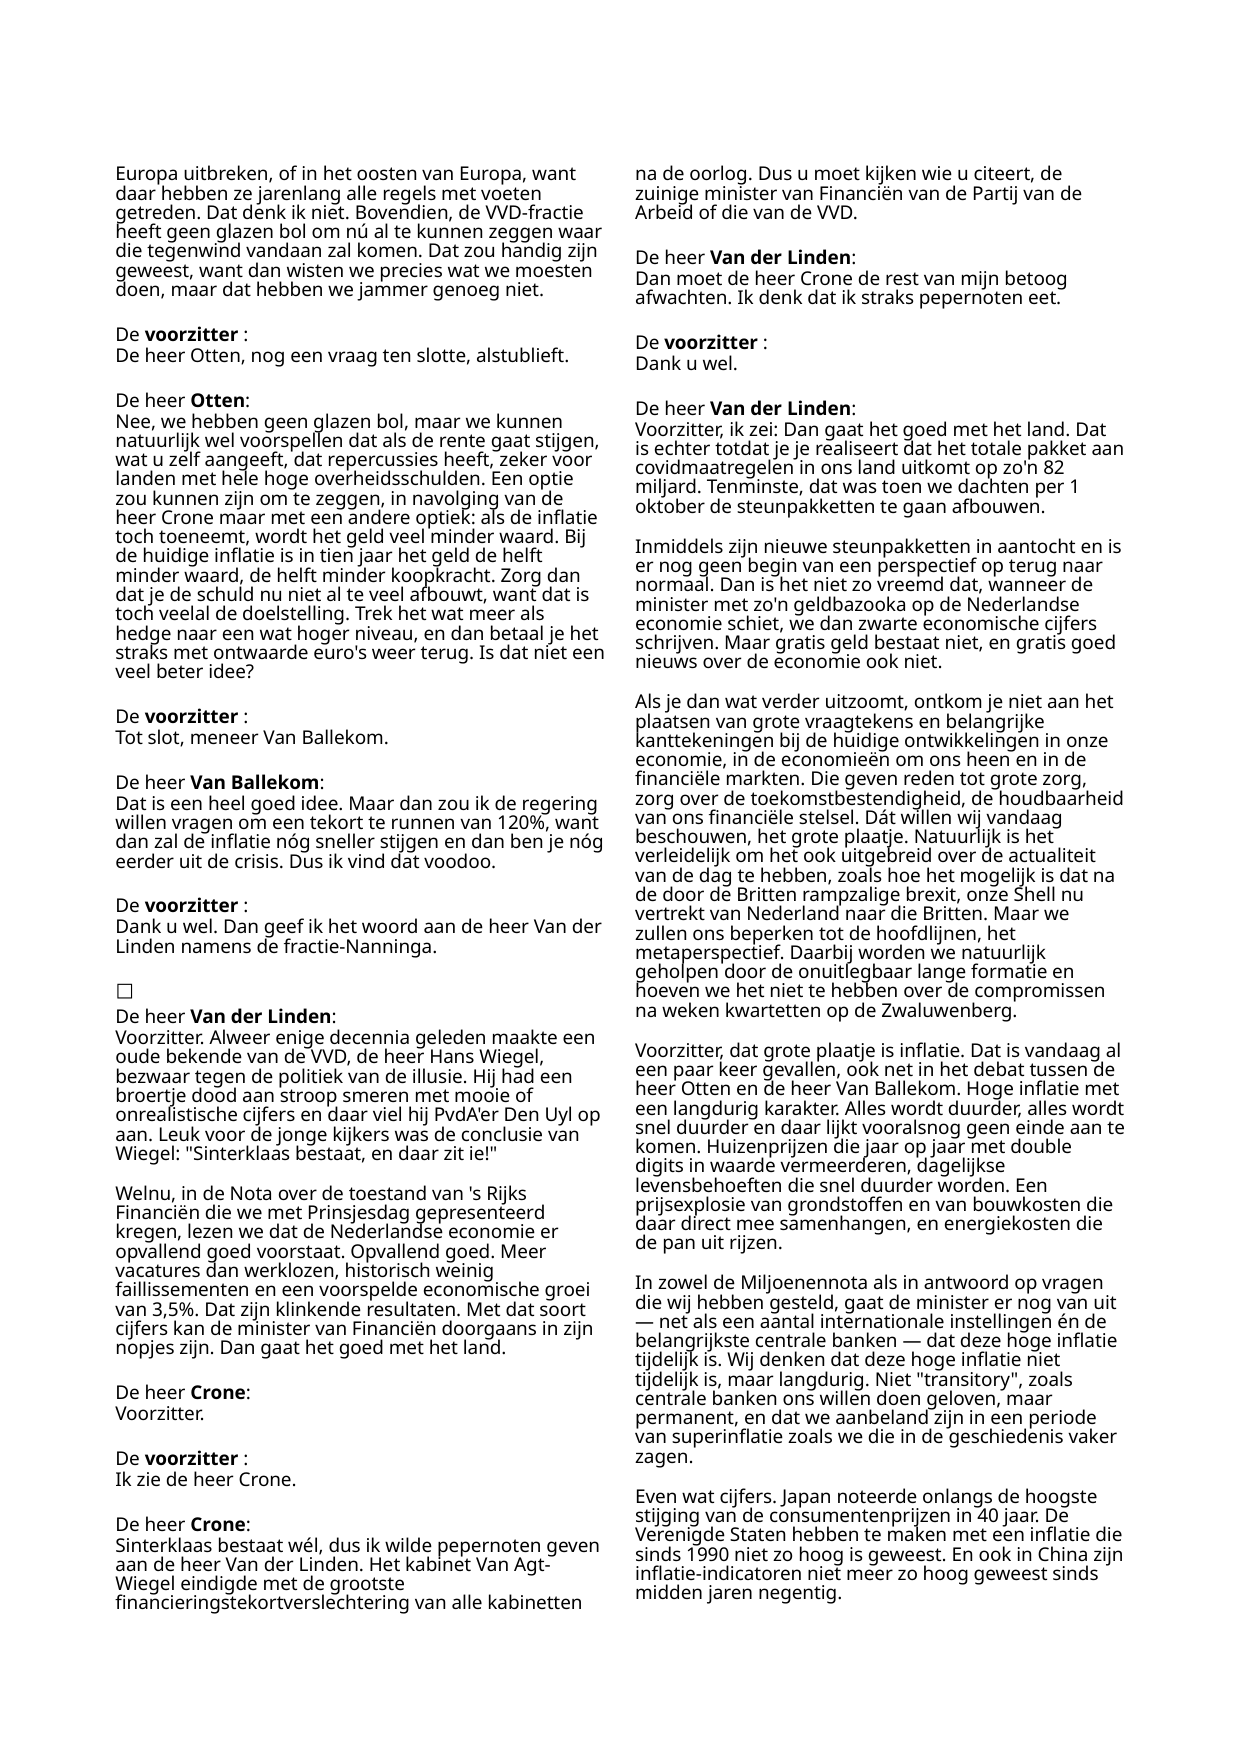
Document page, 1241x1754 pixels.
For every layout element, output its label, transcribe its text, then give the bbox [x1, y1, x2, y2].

text De heer Crone: [115, 1511, 605, 1537]
text na de oorlog. Dus u moet kijken wie u citeert, de zuinige minister van Financiën van de Partij van de Arbeid of die van de VVD. [635, 165, 1125, 223]
text De voorzitter : [115, 703, 605, 729]
text In zowel de Miljoenennota als in antwoord op vragen die wij hebben gesteld, gaat de minister er nog van uit — net als een aantal internationale instellingen én de belangrijkste centrale banken — dat deze hoge inflatie tijdelijk is. Wij denken dat deze hoge inflatie niet tijdelijk is, maar langdurig. Niet "transitory", zoals centrale banken ons willen doen geloven, maar permanent, en dat we aanbeland zijn in een periode van superinflatie zoals we die in de geschiedenis vaker zagen. [635, 1274, 1125, 1467]
text Welnu, in de Nota over de toestand van 's Rijks Financiën die we met Prinsjesdag gepresenteerd kregen, lezen we dat de Nederlandse economie er opvallend goed voorstaat. Opvallend goed. Meer vacatures dan werklozen, historisch weinig faillissementen en een voorspelde economische groei van 3,5%. Dat zijn klinkende resultaten. Met dat soort cijfers kan de minister van Financiën doorgaans in zijn nopjes zijn. Dan gaat het goed met het land. [115, 1185, 605, 1358]
text De heer Van der Linden: [115, 1003, 605, 1029]
text ⬜ [115, 978, 605, 1003]
text De heer Otten, nog een vraag ten slotte, alstublieft. [115, 347, 605, 366]
text Dat is een heel goed idee. Maar dan zou ik de regering willen vragen om een tekort te runnen van 120%, want dan zal de inflatie nóg sneller stijgen en dan ben je nóg eerder uit de crisis. Dus ik vind dat voodoo. [115, 795, 605, 872]
text Dan moet de heer Crone de rest van mijn betoog afwachten. Ik denk dat ik straks pepernoten eet. [635, 270, 1125, 308]
text De heer Van der Linden: [635, 244, 1125, 270]
text De voorzitter : [635, 329, 1125, 355]
text Nee, we hebben geen glazen bol, maar we kunnen natuurlijk wel voorspellen dat als de rente gaat stijgen, wat u zelf aangeeft, dat repercussies heeft, zeker voor landen met hele hoge overheidsschulden. Een optie zou kunnen zijn om te zeggen, in navolging van de heer Crone maar met een andere optiek: als de inflatie toch toeneemt, wordt het geld veel minder waard. Bij de huidige inflatie is in tien jaar het geld de helft minder waard, de helft minder koopkracht. Zorg dan dat je de schuld nu niet al te veel afbouwt, want dat is toch veelal de doelstelling. Trek het wat meer als hedge naar een wat hoger niveau, en dan betaal je het straks met ontwaarde euro's weer terug. Is dat niet een veel beter idee? [115, 413, 605, 682]
text De voorzitter : [115, 1445, 605, 1471]
text Voorzitter, ik zei: Dan gaat het goed met het land. Dat is echter totdat je je realiseert dat het totale pakket aan covidmaatregelen in ons land uitkomt op zo'n 82 miljard. Tenminste, dat was toen we dachten per 1 oktober de steunpakketten te gaan afbouwen. [635, 421, 1125, 517]
text De voorzitter : [115, 321, 605, 347]
text Even wat cijfers. Japan noteerde onlangs de hoogste stijging van de consumentenprijzen in 40 jaar. De Verenigde Staten hebben te maken met een inflatie die sinds 1990 niet zo hoog is geweest. En ook in China zijn inflatie-indicatoren niet meer zo hoog geweest sinds midden jaren negentig. [635, 1488, 1125, 1603]
text Inmiddels zijn nieuwe steunpakketten in aantocht en is er nog geen begin van een perspectief op terug naar normaal. Dan is het niet zo vreemd dat, wanneer de minister met zo'n geldbazooka op de Nederlandse economie schiet, we dan zwarte economische cijfers schrijven. Maar gratis geld bestaat niet, en gratis goed nieuws over de economie ook niet. [635, 538, 1125, 673]
text Tot slot, meneer Van Ballekom. [115, 729, 605, 748]
text De heer Otten: [115, 387, 605, 413]
text Dank u wel. [635, 355, 1125, 374]
text De heer Crone: [115, 1379, 605, 1405]
text Europa uitbreken, of in het oosten van Europa, want daar hebben ze jarenlang alle regels met voeten getreden. Dat denk ik niet. Bovendien, de VVD-fractie heeft geen glazen bol om nú al te kunnen zeggen waar die tegenwind vandaan zal komen. Dat zou handig zijn geweest, want dan wisten we precies wat we moesten doen, maar dat hebben we jammer genoeg niet. [115, 165, 605, 300]
text Ik zie de heer Crone. [115, 1471, 605, 1490]
text Voorzitter. [115, 1405, 605, 1424]
text De heer Van der Linden: [635, 395, 1125, 421]
text Voorzitter. Alweer enige decennia geleden maakte een oude bekende van de VVD, de heer Hans Wiegel, bezwaar tegen de politiek van de illusie. Hij had een broertje dood aan stroop smeren met mooie of onrealistische cijfers en daar viel hij PvdA'er Den Uyl op aan. Leuk voor de jonge kijkers was de conclusie van Wiegel: "Sinterklaas bestaat, en daar zit ie!" [115, 1029, 605, 1164]
text Dank u wel. Dan geef ik het woord aan de heer Van der Linden namens de fractie-Nanninga. [115, 918, 605, 957]
text De heer Van Ballekom: [115, 769, 605, 795]
text Voorzitter, dat grote plaatje is inflatie. Dat is vandaag al een paar keer gevallen, ook net in het debat tussen de heer Otten en de heer Van Ballekom. Hoge inflatie met een langdurig karakter. Alles wordt duurder, alles wordt snel duurder en daar lijkt vooralsnog geen einde aan te komen. Huizenprijzen die jaar op jaar met double digits in waarde vermeerderen, dagelijkse levensbehoeften die snel duurder worden. Een prijsexplosie van grondstoffen en van bouwkosten die daar direct mee samenhangen, en energiekosten die de pan uit rijzen. [635, 1042, 1125, 1254]
text De voorzitter : [115, 893, 605, 918]
text Als je dan wat verder uitzoomt, ontkom je niet aan het plaatsen van grote vraagtekens en belangrijke kanttekeningen bij de huidige ontwikkelingen in onze economie, in de economieën om ons heen en in de financiële markten. Die geven reden tot grote zorg, zorg over de toekomstbestendigheid, de houdbaarheid van ons financiële stelsel. Dát willen wij vandaag beschouwen, het grote plaatje. Natuurlijk is het verleidelijk om het ook uitgebreid over de actualiteit van de dag te hebben, zoals hoe het mogelijk is dat na de door de Britten rampzalige brexit, onze Shell nu vertrekt van Nederland naar die Britten. Maar we zullen ons beperken tot de hoofdlijnen, het metaperspectief. Daarbij worden we natuurlijk geholpen door de onuitlegbaar lange formatie en hoeven we het niet te hebben over de compromissen na weken kwartetten op de Zwaluwenberg. [635, 693, 1125, 1021]
text Sinterklaas bestaat wél, dus ik wilde pepernoten geven aan de heer Van der Linden. Het kabinet Van Agt-Wiegel eindigde met de grootste financieringstekortverslechtering van alle kabinetten [115, 1537, 605, 1614]
